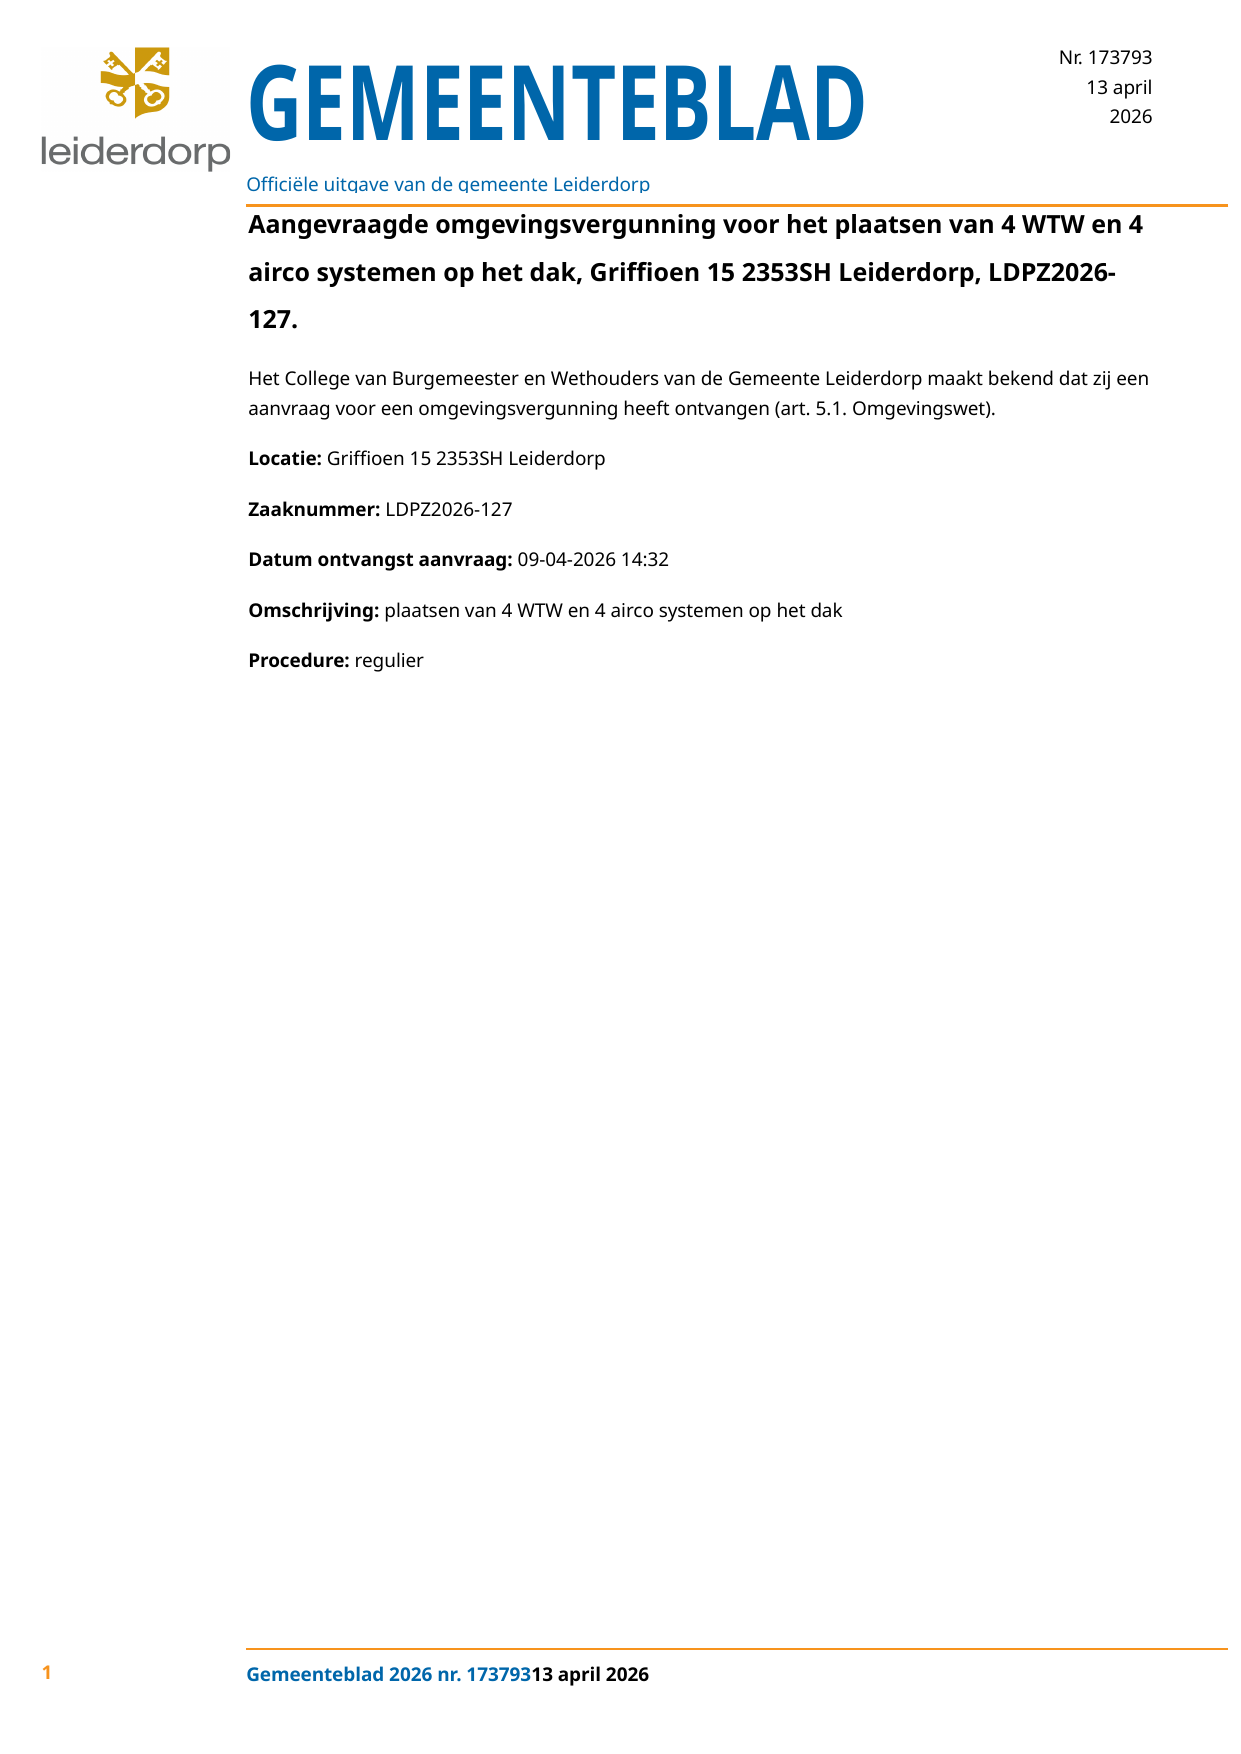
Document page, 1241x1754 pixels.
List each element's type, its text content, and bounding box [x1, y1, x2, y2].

text Locatie: Griffioen 15 2353SH Leiderdorp [248, 446, 1152, 471]
picture [41, 47, 231, 172]
text Datum ontvangst aanvraag: 09-04-2026 14:32 [248, 546, 1152, 572]
text Zaaknummer: LDPZ2026-127 [248, 496, 1152, 522]
text Procedure: regulier [248, 647, 1152, 673]
text Omschrijving: plaatsen van 4 WTW en 4 airco systemen op het dak [248, 597, 1152, 622]
text Het College van Burgemeester en Wethouders van de Gemeente Leiderdorp maakt bekend dat zij een aanvraag voor een omgevingsvergunning heeft ontvangen (art. 5.1. Omgevingswet). [248, 366, 1152, 421]
text Aangevraagde omgevingsvergunning voor het plaatsen van 4 WTW en 4 airco systemen op het dak, Griffioen 15 2353SH Leiderdorp, LDPZ2026-127. [248, 207, 1152, 336]
